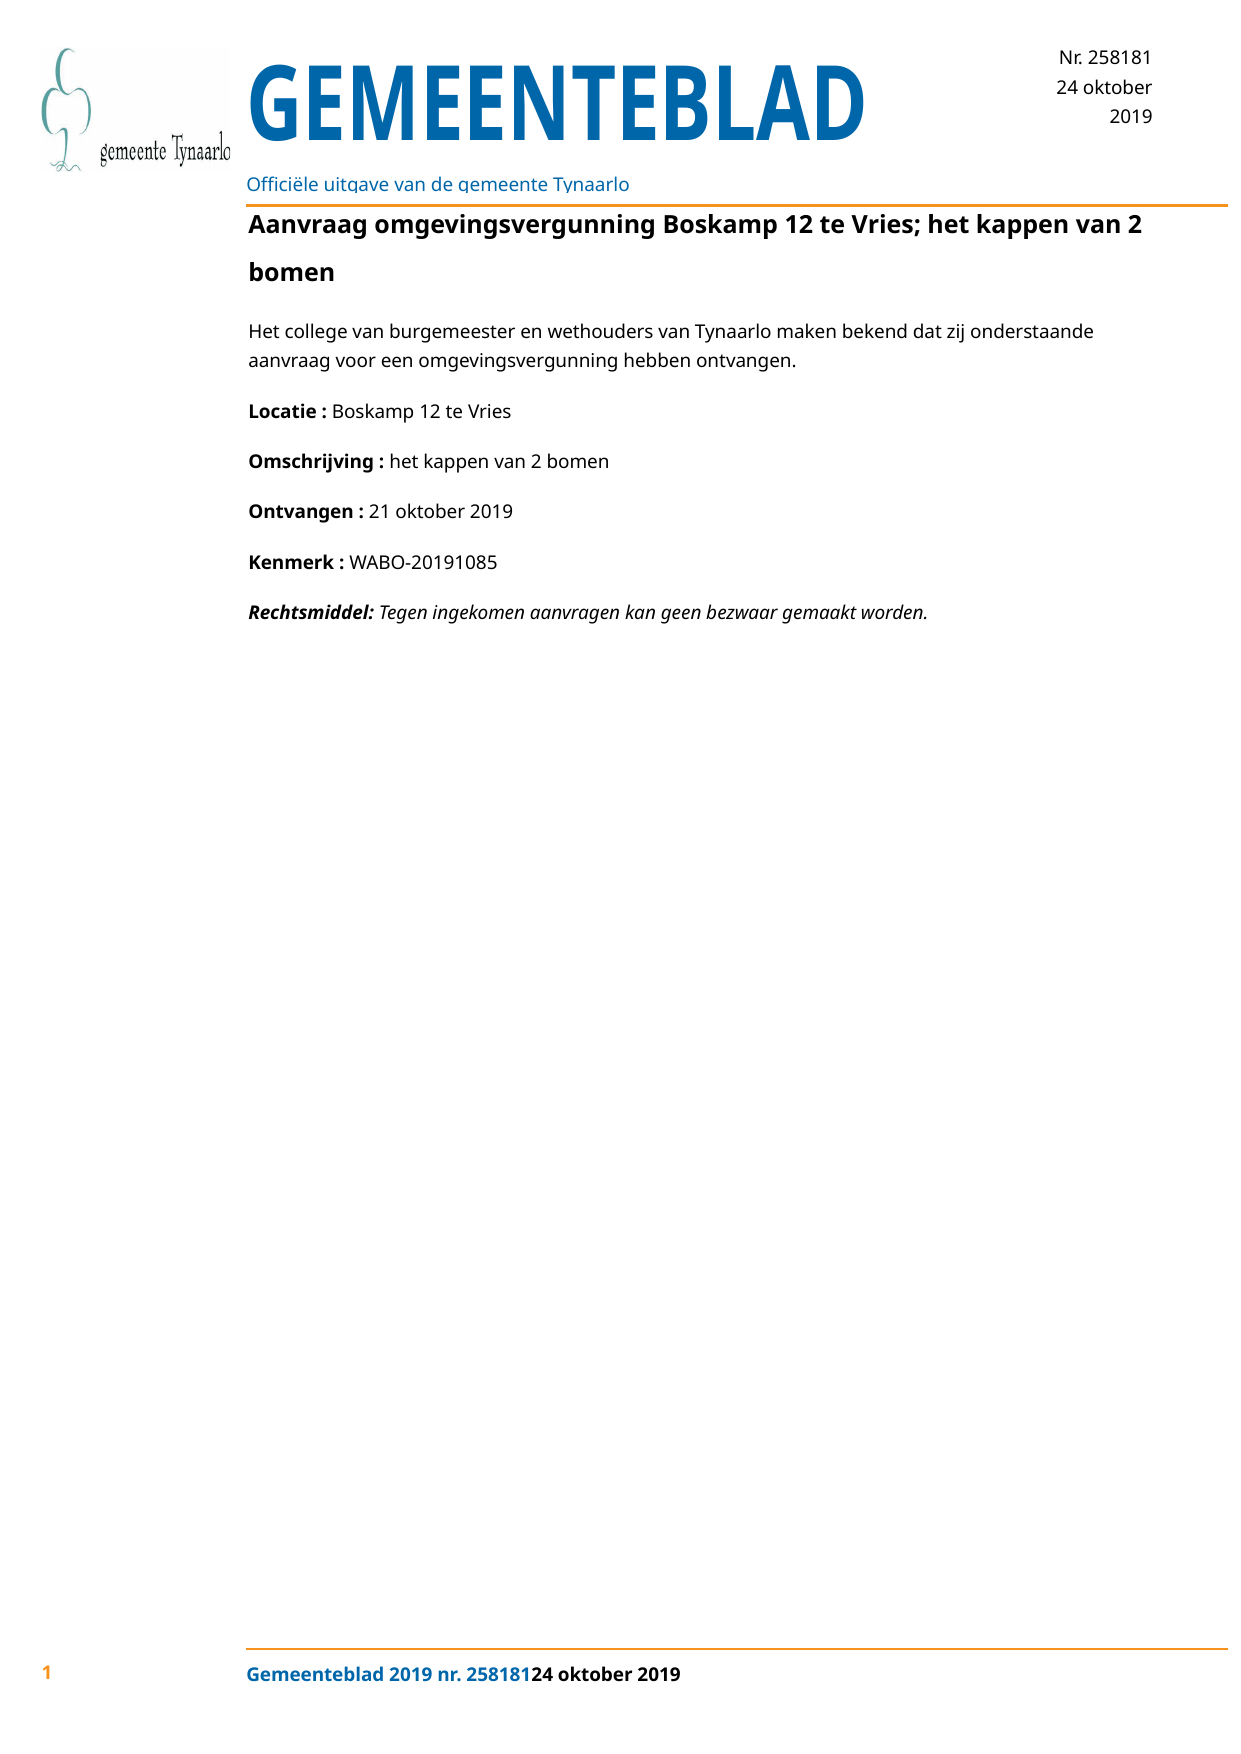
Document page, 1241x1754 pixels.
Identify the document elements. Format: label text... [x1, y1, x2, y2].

text Omschrijving : het kappen van 2 bomen [248, 448, 1152, 474]
text Locatie : Boskamp 12 te Vries [248, 398, 1152, 424]
text Het college van burgemeester en wethouders van Tynaarlo maken bekend dat zij onderstaande aanvraag voor een omgevingsvergunning hebben ontvangen. [248, 318, 1152, 373]
picture [41, 47, 231, 172]
text Rechtsmiddel: Tegen ingekomen aanvragen kan geen bezwaar gemaakt worden. [248, 599, 1152, 625]
text Aanvraag omgevingsvergunning Boskamp 12 te Vries; het kappen van 2 bomen [248, 207, 1152, 288]
text Kenmerk : WABO-20191085 [248, 549, 1152, 575]
text Ontvangen : 21 oktober 2019 [248, 499, 1152, 524]
